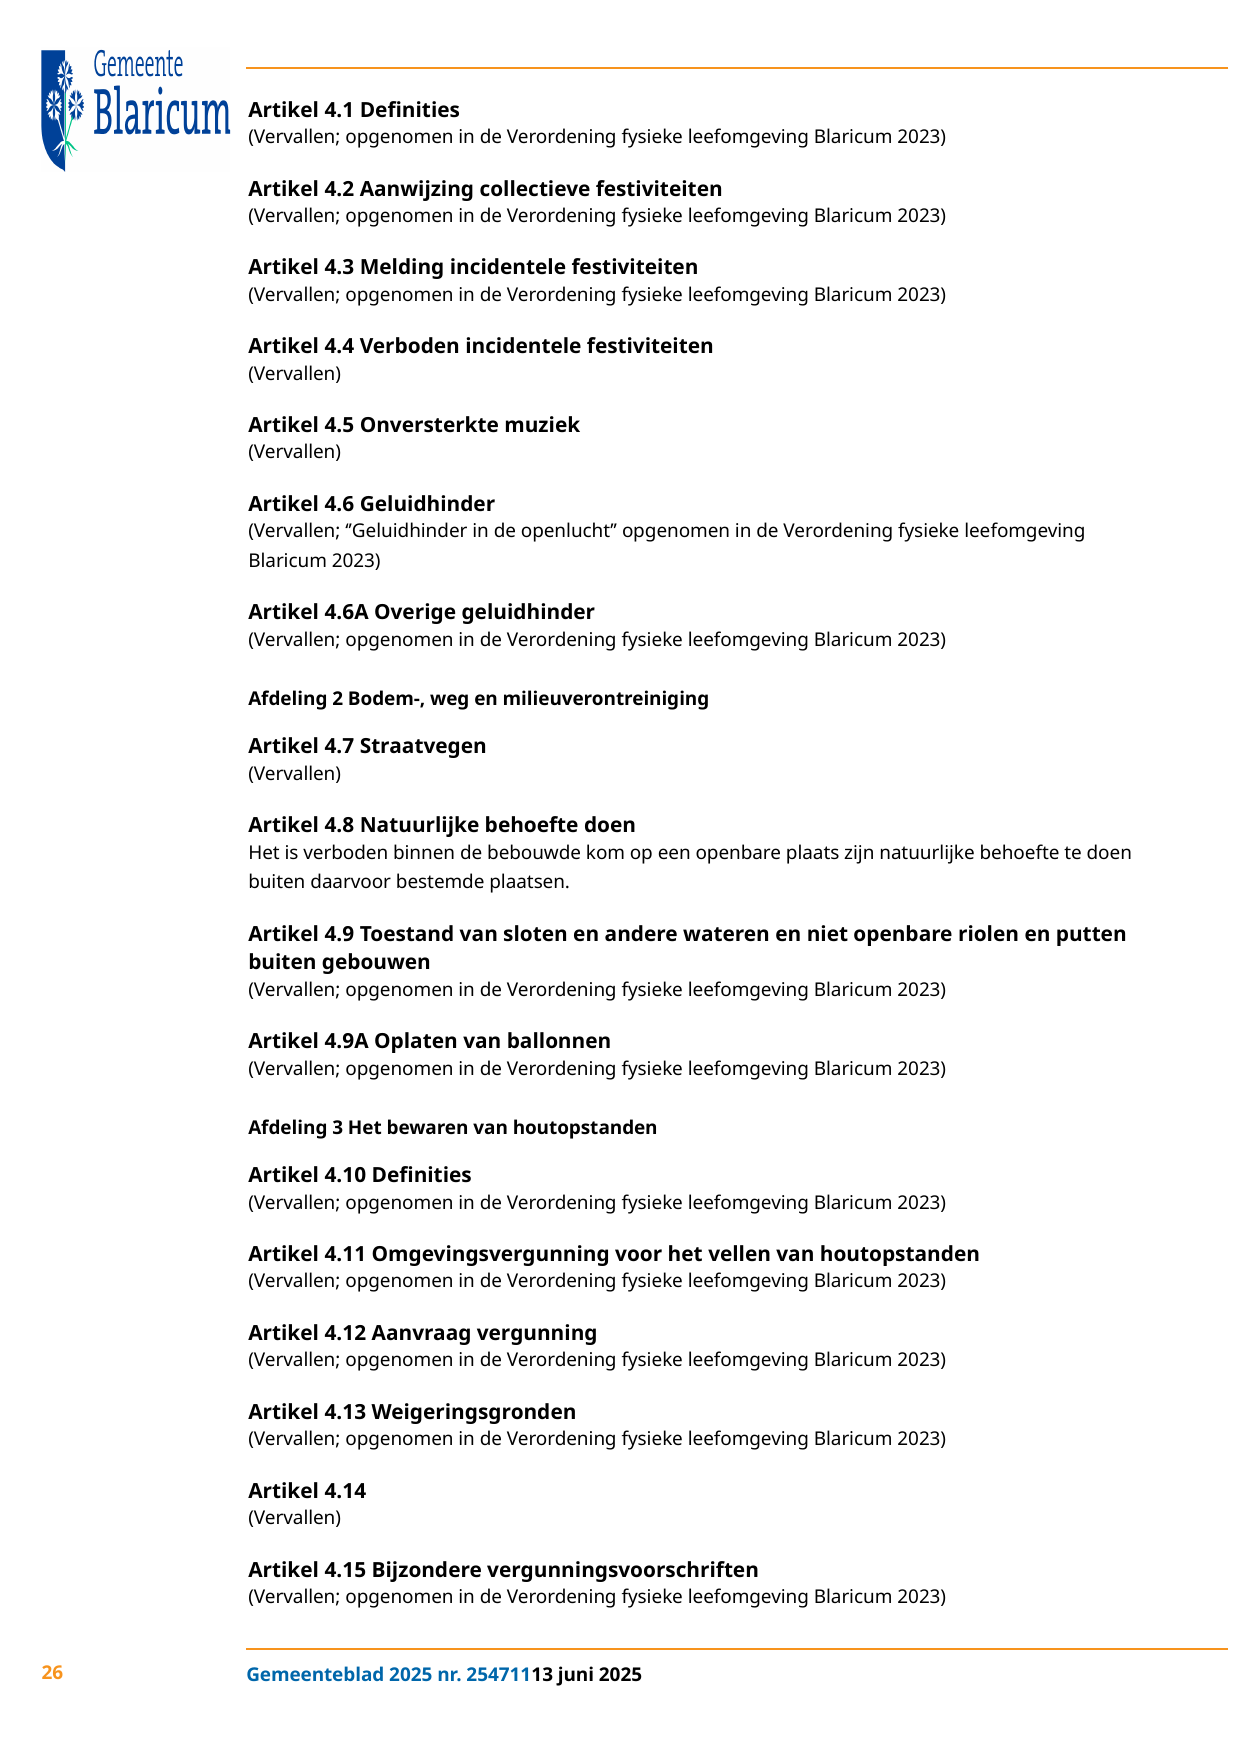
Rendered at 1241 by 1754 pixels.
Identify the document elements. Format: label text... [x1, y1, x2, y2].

text (Vervallen) [248, 360, 1152, 386]
text (Vervallen; opgenomen in de Verordening fysieke leefomgeving Blaricum 2023) [248, 281, 1152, 307]
text Artikel 4.2 Aanwijzing collectieve festiviteiten [248, 174, 1152, 202]
text Afdeling 2 Bodem-, weg en milieuverontreiniging [248, 685, 1152, 711]
text (Vervallen; opgenomen in de Verordening fysieke leefomgeving Blaricum 2023) [248, 626, 1152, 652]
text Artikel 4.11 Omgevingsvergunning voor het vellen van houtopstanden [248, 1239, 1152, 1268]
text Artikel 4.7 Straatvegen [248, 732, 1152, 760]
text Artikel 4.8 Natuurlijke behoefte doen [248, 811, 1152, 839]
text Artikel 4.5 Onversterkte muziek [248, 410, 1152, 439]
text (Vervallen; opgenomen in de Verordening fysieke leefomgeving Blaricum 2023) [248, 1268, 1152, 1293]
text (Vervallen) [248, 760, 1152, 786]
text Artikel 4.15 Bijzondere vergunningsvoorschriften [248, 1555, 1152, 1583]
text Artikel 4.13 Weigeringsgronden [248, 1397, 1152, 1425]
text (Vervallen; opgenomen in de Verordening fysieke leefomgeving Blaricum 2023) [248, 202, 1152, 228]
text (Vervallen; opgenomen in de Verordening fysieke leefomgeving Blaricum 2023) [248, 123, 1152, 149]
text (Vervallen; opgenomen in de Verordening fysieke leefomgeving Blaricum 2023) [248, 1425, 1152, 1451]
text Artikel 4.1 Definities [248, 95, 1152, 123]
text (Vervallen; opgenomen in de Verordening fysieke leefomgeving Blaricum 2023) [248, 1189, 1152, 1214]
text (Vervallen) [248, 1504, 1152, 1530]
text Artikel 4.9 Toestand van sloten en andere wateren en niet openbare riolen en putten buiten gebouwen [248, 919, 1152, 976]
text Artikel 4.10 Definities [248, 1160, 1152, 1189]
text (Vervallen) [248, 439, 1152, 464]
text Artikel 4.6A Overige geluidhinder [248, 597, 1152, 626]
text Artikel 4.9A Oplaten van ballonnen [248, 1026, 1152, 1055]
text (Vervallen; opgenomen in de Verordening fysieke leefomgeving Blaricum 2023) [248, 976, 1152, 1002]
text Artikel 4.14 [248, 1476, 1152, 1504]
text Afdeling 3 Het bewaren van houtopstanden [248, 1114, 1152, 1139]
text Het is verboden binnen de bebouwde kom op een openbare plaats zijn natuurlijke behoefte te doen buiten daarvoor bestemde plaatsen. [248, 839, 1152, 894]
text (Vervallen; opgenomen in de Verordening fysieke leefomgeving Blaricum 2023) [248, 1055, 1152, 1080]
picture [41, 47, 231, 172]
text Artikel 4.12 Aanvraag vergunning [248, 1318, 1152, 1347]
text Artikel 4.3 Melding incidentele festiviteiten [248, 252, 1152, 281]
text (Vervallen; opgenomen in de Verordening fysieke leefomgeving Blaricum 2023) [248, 1583, 1152, 1609]
text (Vervallen; opgenomen in de Verordening fysieke leefomgeving Blaricum 2023) [248, 1347, 1152, 1372]
text Artikel 4.6 Geluidhinder [248, 489, 1152, 517]
text (Vervallen; ‘’Geluidhinder in de openlucht’’ opgenomen in de Verordening fysieke leefomgeving Blaricum 2023) [248, 517, 1152, 573]
text Artikel 4.4 Verboden incidentele festiviteiten [248, 331, 1152, 360]
